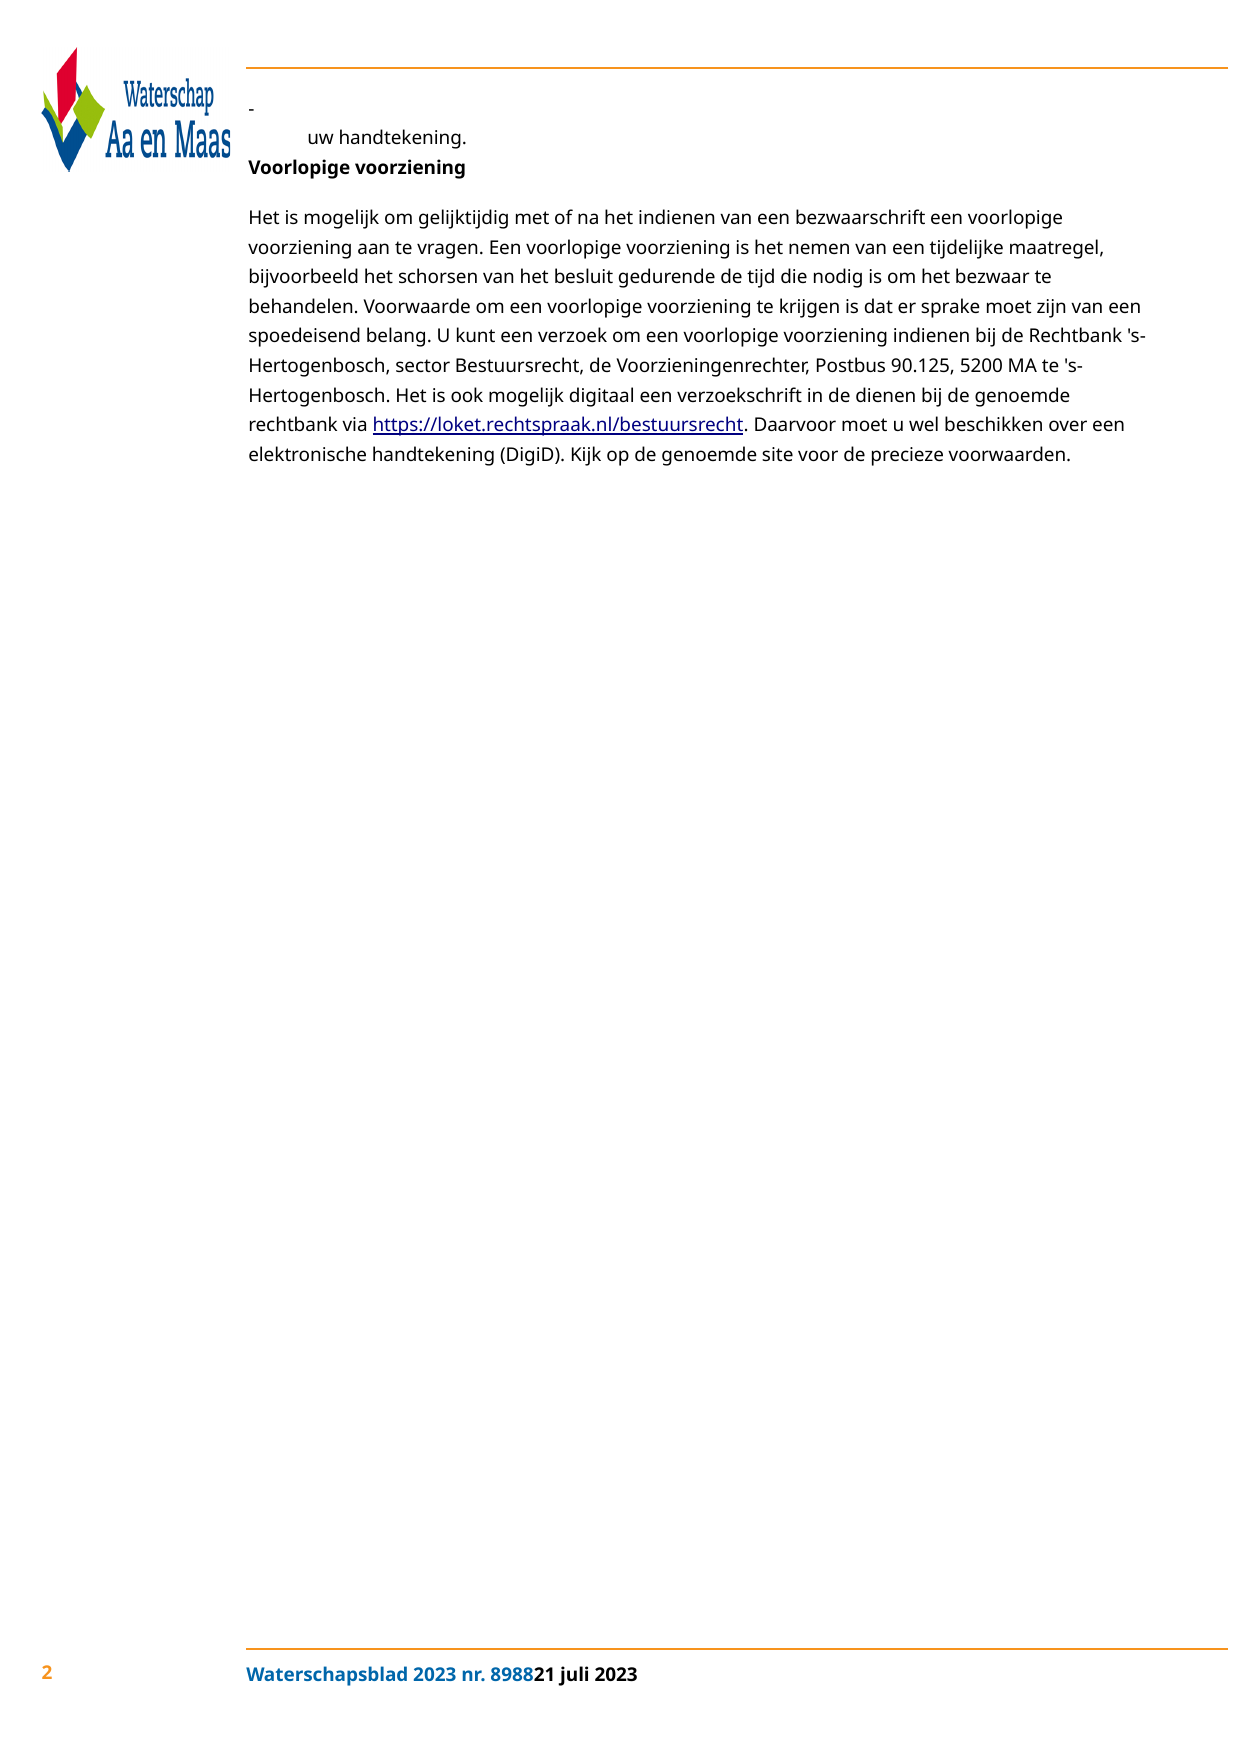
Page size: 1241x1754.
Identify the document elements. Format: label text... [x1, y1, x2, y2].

picture [41, 47, 231, 172]
list uw handtekening. [248, 124, 1152, 150]
text Voorlopige voorziening [248, 154, 1152, 180]
text Het is mogelijk om gelijktijdig met of na het indienen van een bezwaarschrift een voorlopige voorziening aan te vragen. Een voorlopige voorziening is het nemen van een tijdelijke maatregel, bijvoorbeeld het schorsen van het besluit gedurende de tijd die nodig is om het bezwaar te behandelen. Voorwaarde om een voorlopige voorziening te krijgen is dat er sprake moet zijn van een spoedeisend belang. U kunt een verzoek om een voorlopige voorziening indienen bij de Rechtbank 's-Hertogenbosch, sector Bestuursrecht, de Voorzieningenrechter, Postbus 90.125, 5200 MA te 's-Hertogenbosch. Het is ook mogelijk digitaal een verzoekschrift in de dienen bij de genoemde rechtbank via https://loket.rechtspraak.nl/bestuursrecht. Daarvoor moet u wel beschikken over een elektronische handtekening (DigiD). Kijk op de genoemde site voor de precieze voorwaarden. [248, 204, 1152, 467]
